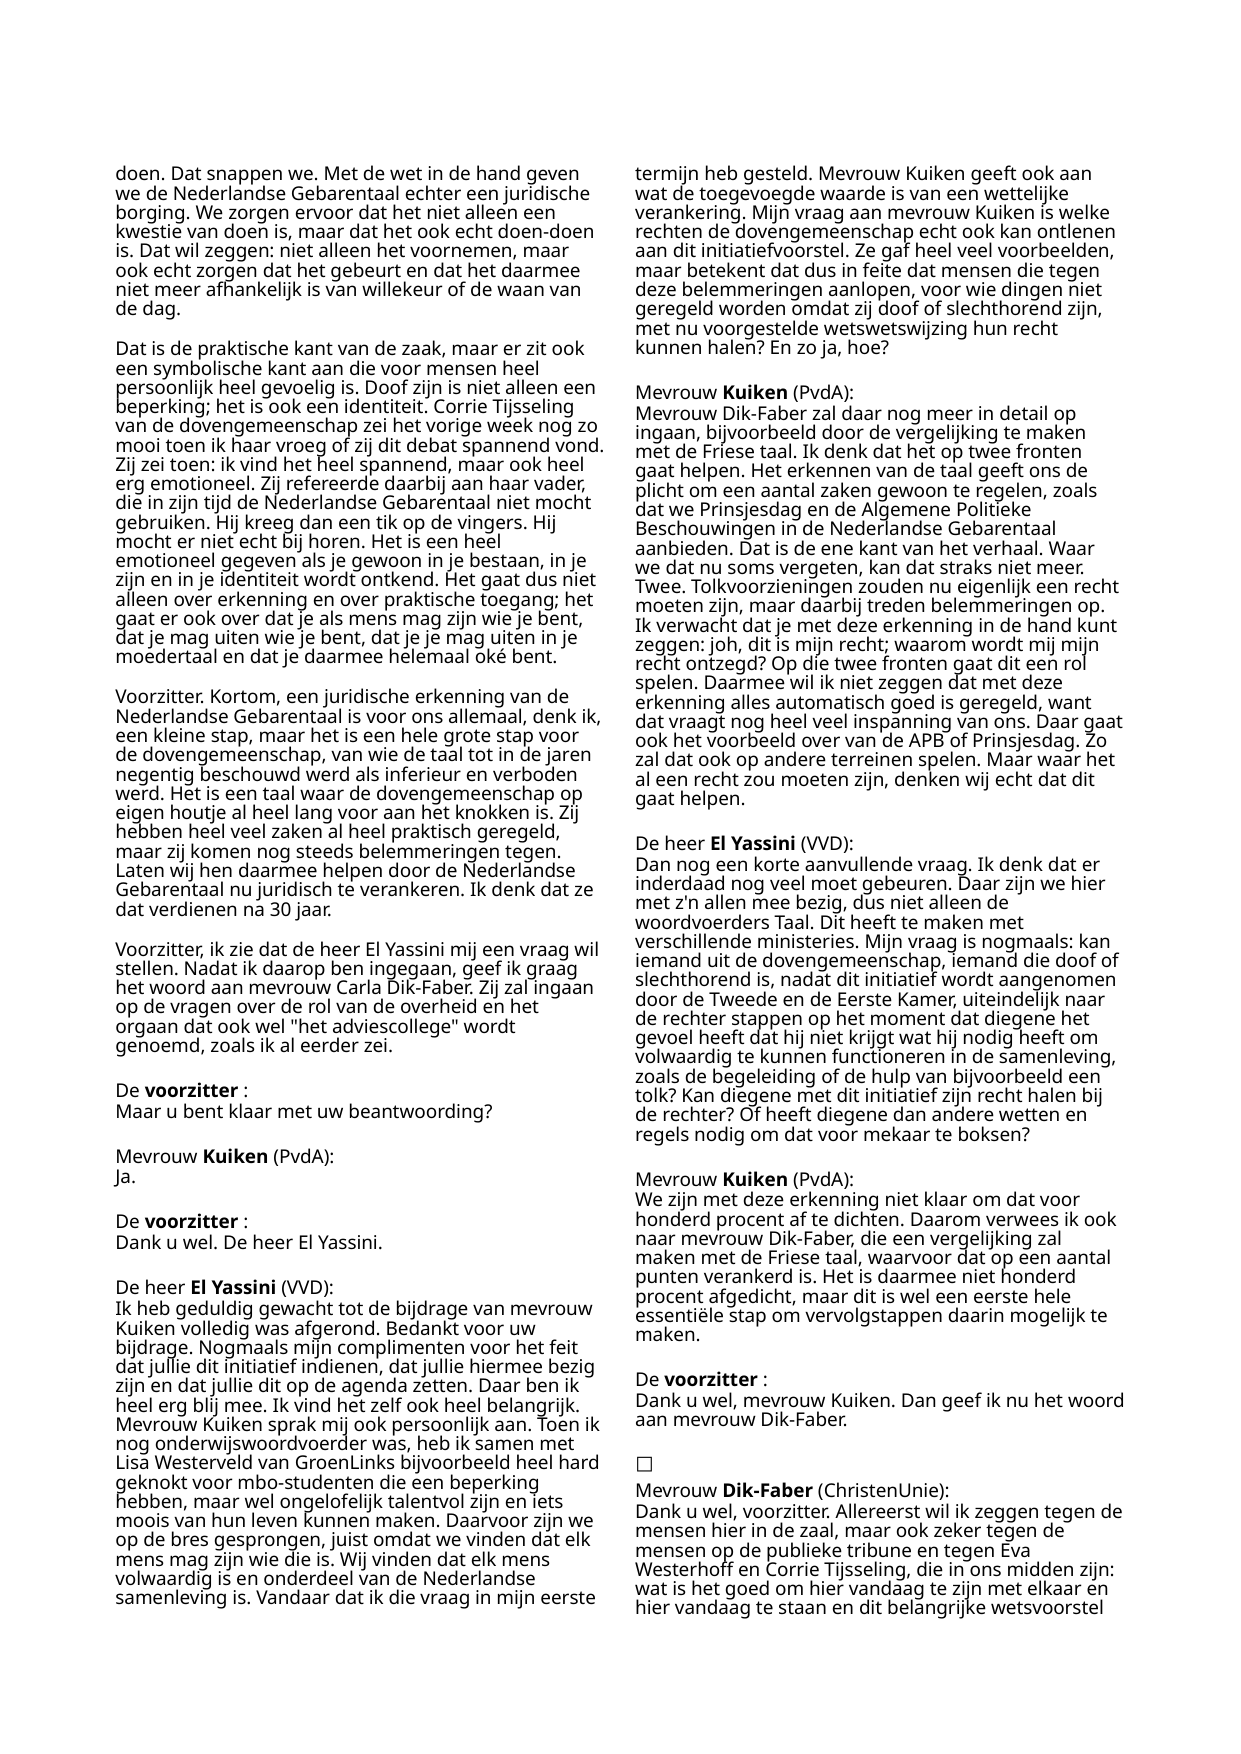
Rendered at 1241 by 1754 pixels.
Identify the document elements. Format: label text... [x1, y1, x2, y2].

text Ik heb geduldig gewacht tot de bijdrage van mevrouw Kuiken volledig was afgerond. Bedankt voor uw bijdrage. Nogmaals mijn complimenten voor het feit dat jullie dit initiatief indienen, dat jullie hiermee bezig zijn en dat jullie dit op de agenda zetten. Daar ben ik heel erg blij mee. Ik vind het zelf ook heel belangrijk. Mevrouw Kuiken sprak mij ook persoonlijk aan. Toen ik nog onderwijswoordvoerder was, heb ik samen met Lisa Westerveld van GroenLinks bijvoorbeeld heel hard geknokt voor mbo-studenten die een beperking hebben, maar wel ongelofelijk talentvol zijn en iets moois van hun leven kunnen maken. Daarvoor zijn we op de bres gesprongen, juist omdat we vinden dat elk mens mag zijn wie die is. Wij vinden dat elk mens volwaardig is en onderdeel van de Nederlandse samenleving is. Vandaar dat ik die vraag in mijn eerste [115, 1300, 605, 1608]
text Maar u bent klaar met uw beantwoording? [115, 1103, 605, 1122]
text Voorzitter, ik zie dat de heer El Yassini mij een vraag wil stellen. Nadat ik daarop ben ingegaan, geef ik graag het woord aan mevrouw Carla Dik-Faber. Zij zal ingaan op de vragen over de rol van de overheid en het orgaan dat ook wel "het adviescollege" wordt genoemd, zoals ik al eerder zei. [115, 941, 605, 1056]
text Mevrouw Kuiken (PvdA): [635, 379, 1125, 404]
text termijn heb gesteld. Mevrouw Kuiken geeft ook aan wat de toegevoegde waarde is van een wettelijke verankering. Mijn vraag aan mevrouw Kuiken is welke rechten de dovengemeenschap echt ook kan ontlenen aan dit initiatiefvoorstel. Ze gaf heel veel voorbeelden, maar betekent dat dus in feite dat mensen die tegen deze belemmeringen aanlopen, voor wie dingen niet geregeld worden omdat zij doof of slechthorend zijn, met nu voorgestelde wetswetswijzing hun recht kunnen halen? En zo ja, hoe? [635, 165, 1125, 358]
text Mevrouw Dik-Faber zal daar nog meer in detail op ingaan, bijvoorbeeld door de vergelijking te maken met de Friese taal. Ik denk dat het op twee fronten gaat helpen. Het erkennen van de taal geeft ons de plicht om een aantal zaken gewoon te regelen, zoals dat we Prinsjesdag en de Algemene Politieke Beschouwingen in de Nederlandse Gebarentaal aanbieden. Dat is de ene kant van het verhaal. Waar we dat nu soms vergeten, kan dat straks niet meer. Twee. Tolkvoorzieningen zouden nu eigenlijk een recht moeten zijn, maar daarbij treden belemmeringen op. Ik verwacht dat je met deze erkenning in de hand kunt zeggen: joh, dit is mijn recht; waarom wordt mij mijn recht ontzegd? Op die twee fronten gaat dit een rol spelen. Daarmee wil ik niet zeggen dat met deze erkenning alles automatisch goed is geregeld, want dat vraagt nog heel veel inspanning van ons. Daar gaat ook het voorbeeld over van de APB of Prinsjesdag. Zo zal dat ook op andere terreinen spelen. Maar waar het al een recht zou moeten zijn, denken wij echt dat dit gaat helpen. [635, 404, 1125, 809]
text Dank u wel. De heer El Yassini. [115, 1234, 605, 1254]
text Dat is de praktische kant van de zaak, maar er zit ook een symbolische kant aan die voor mensen heel persoonlijk heel gevoelig is. Doof zijn is niet alleen een beperking; het is ook een identiteit. Corrie Tijsseling van de dovengemeenschap zei het vorige week nog zo mooi toen ik haar vroeg of zij dit debat spannend vond. Zij zei toen: ik vind het heel spannend, maar ook heel erg emotioneel. Zij refereerde daarbij aan haar vader, die in zijn tijd de Nederlandse Gebarentaal niet mocht gebruiken. Hij kreeg dan een tik op de vingers. Hij mocht er niet echt bij horen. Het is een heel emotioneel gegeven als je gewoon in je bestaan, in je zijn en in je identiteit wordt ontkend. Het gaat dus niet alleen over erkenning en over praktische toegang; het gaat er ook over dat je als mens mag zijn wie je bent, dat je mag uiten wie je bent, dat je je mag uiten in je moedertaal en dat je daarmee helemaal oké bent. [115, 340, 605, 668]
text De voorzitter : [635, 1366, 1125, 1392]
text We zijn met deze erkenning niet klaar om dat voor honderd procent af te dichten. Daarom verwees ik ook naar mevrouw Dik-Faber, die een vergelijking zal maken met de Friese taal, waarvoor dat op een aantal punten verankerd is. Het is daarmee niet honderd procent afgedicht, maar dit is wel een eerste hele essentiële stap om vervolgstappen daarin mogelijk te maken. [635, 1191, 1125, 1346]
text De voorzitter : [115, 1209, 605, 1234]
text Voorzitter. Kortom, een juridische erkenning van de Nederlandse Gebarentaal is voor ons allemaal, denk ik, een kleine stap, maar het is een hele grote stap voor de dovengemeenschap, van wie de taal tot in de jaren negentig beschouwd werd als inferieur en verboden werd. Het is een taal waar de dovengemeenschap op eigen houtje al heel lang voor aan het knokken is. Zij hebben heel veel zaken al heel praktisch geregeld, maar zij komen nog steeds belemmeringen tegen. Laten wij hen daarmee helpen door de Nederlandse Gebarentaal nu juridisch te verankeren. Ik denk dat ze dat verdienen na 30 jaar. [115, 688, 605, 920]
text De heer El Yassini (VVD): [635, 830, 1125, 856]
text De heer El Yassini (VVD): [115, 1274, 605, 1300]
text Mevrouw Dik-Faber (ChristenUnie): [635, 1477, 1125, 1503]
text Mevrouw Kuiken (PvdA): [115, 1143, 605, 1168]
text Dan nog een korte aanvullende vraag. Ik denk dat er inderdaad nog veel moet gebeuren. Daar zijn we hier met z'n allen mee bezig, dus niet alleen de woordvoerders Taal. Dit heeft te maken met verschillende ministeries. Mijn vraag is nogmaals: kan iemand uit de dovengemeenschap, iemand die doof of slechthorend is, nadat dit initiatief wordt aangenomen door de Tweede en de Eerste Kamer, uiteindelijk naar de rechter stappen op het moment dat diegene het gevoel heeft dat hij niet krijgt wat hij nodig heeft om volwaardig te kunnen functioneren in de samenleving, zoals de begeleiding of de hulp van bijvoorbeeld een tolk? Kan diegene met dit initiatief zijn recht halen bij de rechter? Of heeft diegene dan andere wetten en regels nodig om dat voor mekaar te boksen? [635, 856, 1125, 1145]
text De voorzitter : [115, 1077, 605, 1103]
text Ja. [115, 1168, 605, 1188]
text doen. Dat snappen we. Met de wet in de hand geven we de Nederlandse Gebarentaal echter een juridische borging. We zorgen ervoor dat het niet alleen een kwestie van doen is, maar dat het ook echt doen-doen is. Dat wil zeggen: niet alleen het voornemen, maar ook echt zorgen dat het gebeurt en dat het daarmee niet meer afhankelijk is van willekeur of de waan van de dag. [115, 165, 605, 319]
text ⬜ [635, 1452, 1125, 1477]
text Dank u wel, voorzitter. Allereerst wil ik zeggen tegen de mensen hier in de zaal, maar ook zeker tegen de mensen op de publieke tribune en tegen Eva Westerhoff en Corrie Tijsseling, die in ons midden zijn: wat is het goed om hier vandaag te zijn met elkaar en hier vandaag te staan en dit belangrijke wetsvoorstel [635, 1503, 1125, 1619]
text Mevrouw Kuiken (PvdA): [635, 1166, 1125, 1191]
text Dank u wel, mevrouw Kuiken. Dan geef ik nu het woord aan mevrouw Dik-Faber. [635, 1392, 1125, 1431]
